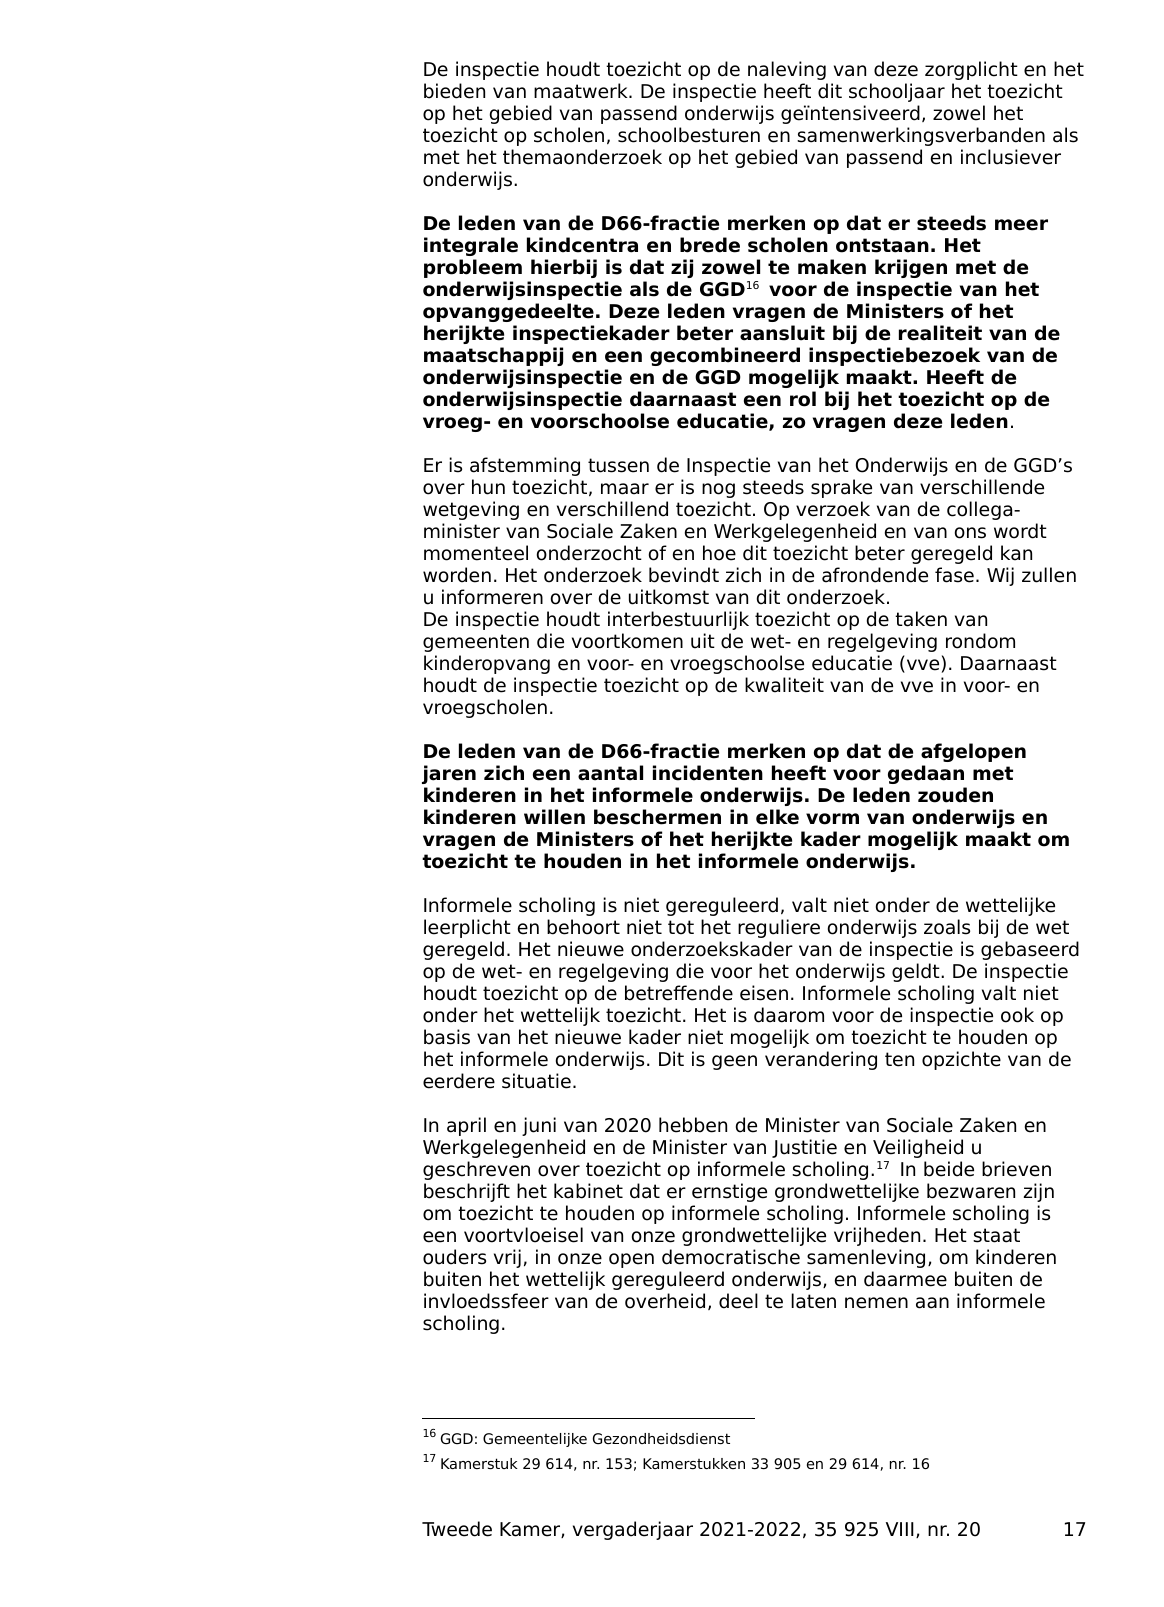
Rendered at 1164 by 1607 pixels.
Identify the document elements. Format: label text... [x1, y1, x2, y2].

text De inspectie houdt toezicht op de naleving van deze zorgplicht en het bieden van maatwerk. De inspectie heeft dit schooljaar het toezicht op het gebied van passend onderwijs geïntensiveerd, zowel het toezicht op scholen, schoolbesturen en samenwerkingsverbanden als met het themaonderzoek op het gebied van passend en inclusiever onderwijs. [422, 59, 1087, 191]
text In april en juni van 2020 hebben de Minister van Sociale Zaken en Werkgelegenheid en de Minister van Justitie en Veiligheid u geschreven over toezicht op informele scholing. In beide brieven beschrijft het kabinet dat er ernstige grondwettelijke bezwaren zijn om toezicht te houden op informele scholing. Informele scholing is een voortvloeisel van onze grondwettelijke vrijheden. Het staat ouders vrij, in onze open democratische samenleving, om kinderen buiten het wettelijk gereguleerd onderwijs, en daarmee buiten de invloedssfeer van de overheid, deel te laten nemen aan informele scholing. [422, 1115, 1087, 1335]
text GGD: Gemeentelijke Gezondheidsdienst [422, 1427, 1087, 1449]
text De inspectie houdt interbestuurlijk toezicht op de taken van gemeenten die voortkomen uit de wet- en regelgeving rondom kinderopvang en voor- en vroegschoolse educatie (vve). Daarnaast houdt de inspectie toezicht op de kwaliteit van de vve in voor- en vroegscholen. [422, 609, 1087, 719]
text Kamerstuk 29 614, nr. 153; Kamerstukken 33 905 en 29 614, nr. 16 [422, 1452, 1087, 1474]
text De leden van de D66-fractie merken op dat er steeds meer integrale kindcentra en brede scholen ontstaan. Het probleem hierbij is dat zij zowel te maken krijgen met de onderwijsinspectie als de GGD voor de inspectie van het opvanggedeelte. Deze leden vragen de Ministers of het herijkte inspectiekader beter aansluit bij de realiteit van de maatschappij en een gecombineerd inspectiebezoek van de onderwijsinspectie en de GGD mogelijk maakt. Heeft de onderwijsinspectie daarnaast een rol bij het toezicht op de vroeg- en voorschoolse educatie, zo vragen deze leden. [422, 213, 1087, 433]
text De leden van de D66-fractie merken op dat de afgelopen jaren zich een aantal incidenten heeft voor gedaan met kinderen in het informele onderwijs. De leden zouden kinderen willen beschermen in elke vorm van onderwijs en vragen de Ministers of het herijkte kader mogelijk maakt om toezicht te houden in het informele onderwijs. [422, 741, 1087, 873]
text Er is afstemming tussen de Inspectie van het Onderwijs en de GGD’s over hun toezicht, maar er is nog steeds sprake van verschillende wetgeving en verschillend toezicht. Op verzoek van de collega-minister van Sociale Zaken en Werkgelegenheid en van ons wordt momenteel onderzocht of en hoe dit toezicht beter geregeld kan worden. Het onderzoek bevindt zich in de afrondende fase. Wij zullen u informeren over de uitkomst van dit onderzoek. [422, 455, 1087, 609]
text Informele scholing is niet gereguleerd, valt niet onder de wettelijke leerplicht en behoort niet tot het reguliere onderwijs zoals bij de wet geregeld. Het nieuwe onderzoekskader van de inspectie is gebaseerd op de wet- en regelgeving die voor het onderwijs geldt. De inspectie houdt toezicht op de betreffende eisen. Informele scholing valt niet onder het wettelijk toezicht. Het is daarom voor de inspectie ook op basis van het nieuwe kader niet mogelijk om toezicht te houden op het informele onderwijs. Dit is geen verandering ten opzichte van de eerdere situatie. [422, 895, 1087, 1093]
